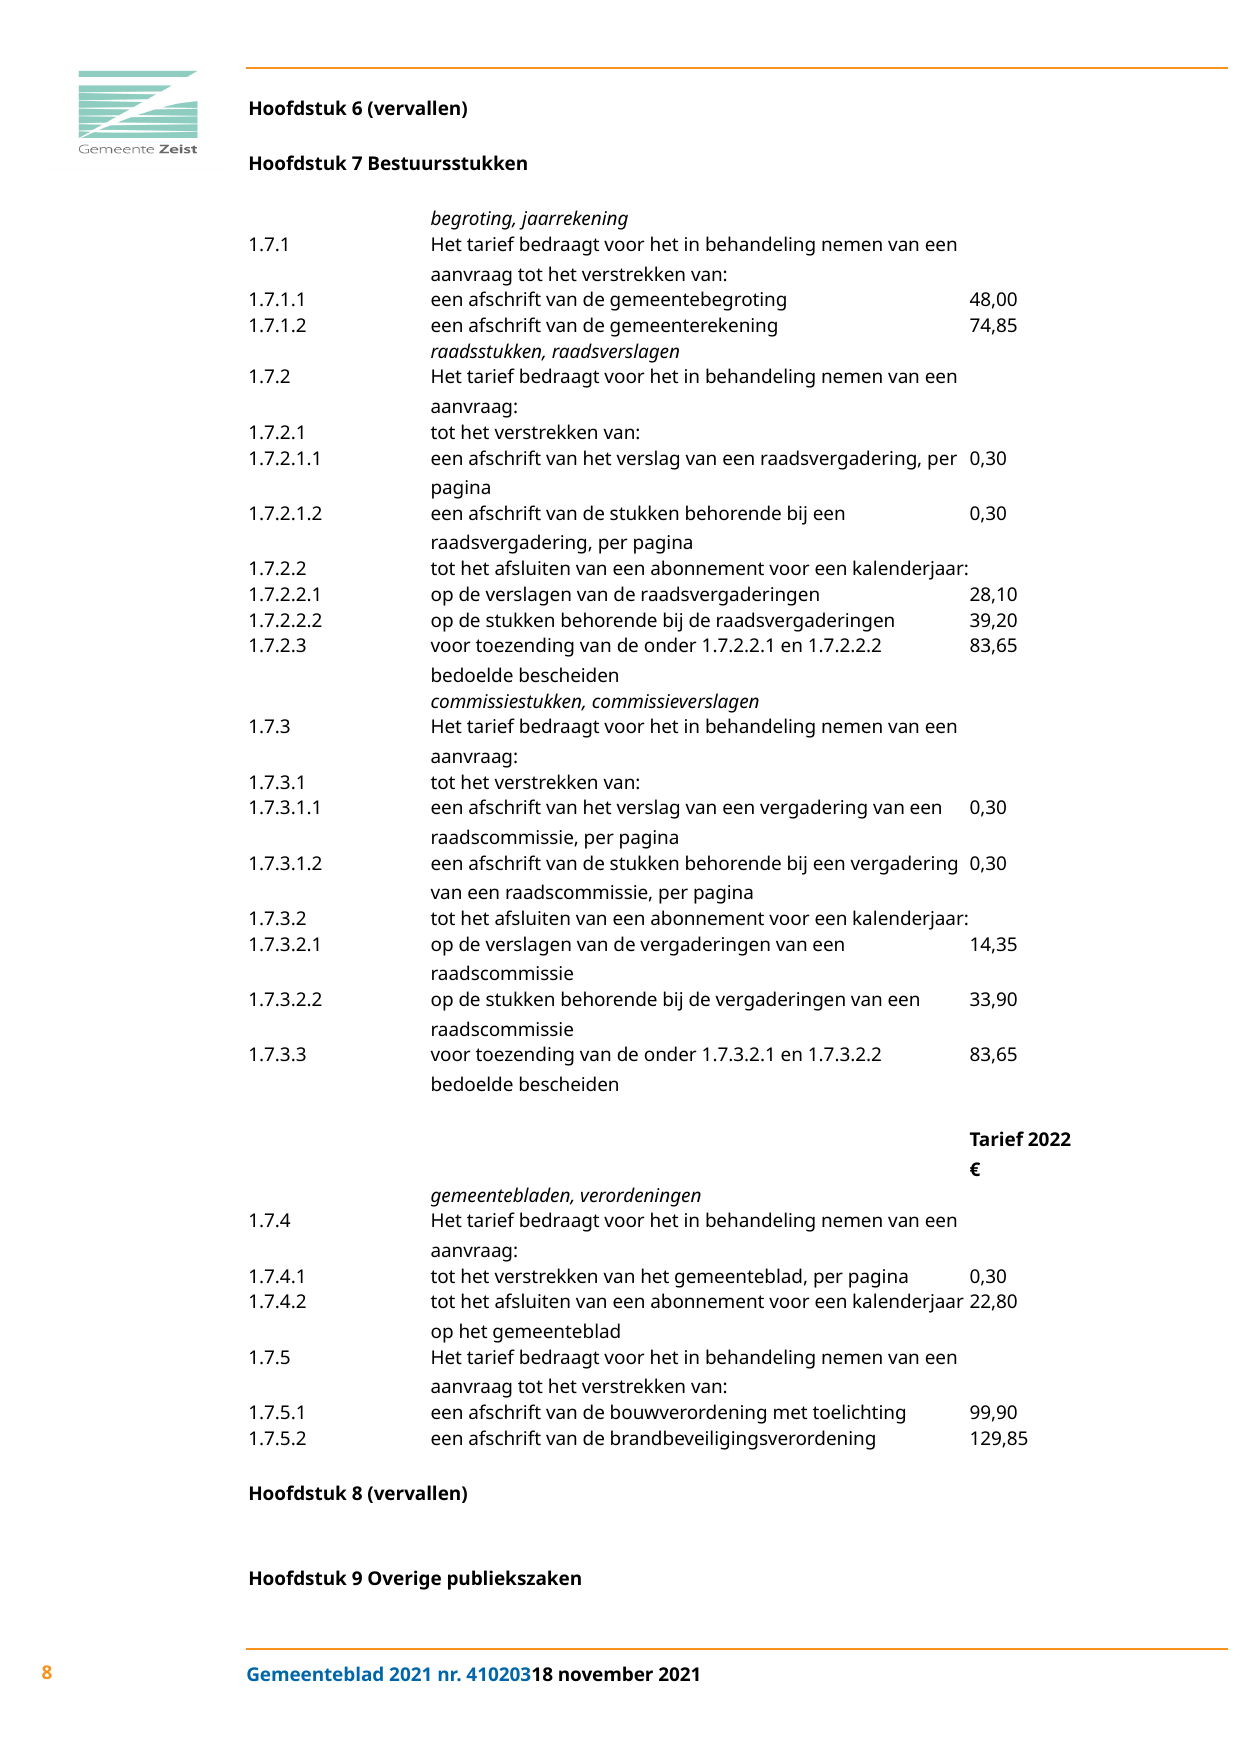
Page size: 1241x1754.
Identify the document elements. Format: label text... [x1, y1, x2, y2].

table_cell 1.7.3.2 [248, 905, 430, 931]
table_cell Hoofdstuk 9 Overige publiekszaken [248, 1536, 969, 1591]
table_cell [969, 121, 1152, 205]
table_cell 1.7.2.3 [248, 633, 430, 688]
table_cell Het tarief bedraagt voor het in behandeling nemen van een aanvraag: [430, 714, 969, 769]
table_cell een afschrift van de brandbeveiligingsverordening [430, 1425, 969, 1451]
table_cell [969, 205, 1152, 231]
table_cell 39,20 [969, 607, 1152, 632]
table_cell op de verslagen van de vergaderingen van een raadscommissie [430, 931, 969, 986]
table_cell tot het afsluiten van een abonnement voor een kalenderjaar: [430, 555, 969, 581]
table_cell 48,00 [969, 286, 1152, 312]
table_cell tot het verstrekken van: [430, 769, 969, 794]
table_cell 22,80 [969, 1289, 1152, 1344]
table_cell 129,85 [969, 1425, 1152, 1451]
table_cell een afschrift van de stukken behorende bij een vergadering van een raadscommissie, per pagina [430, 850, 969, 905]
table_cell 1.7.3.2.1 [248, 931, 430, 986]
table_cell 1.7.2.2 [248, 555, 430, 581]
table_cell voor toezending van de onder 1.7.3.2.1 en 1.7.3.2.2 bedoelde bescheiden [430, 1042, 969, 1126]
table_cell 1.7.3.2.2 [248, 986, 430, 1042]
table_cell 1.7.4.1 [248, 1263, 430, 1288]
table_cell een afschrift van de gemeentebegroting [430, 286, 969, 312]
table_cell tot het verstrekken van het gemeenteblad, per pagina [430, 1263, 969, 1288]
table_cell een afschrift van het verslag van een vergadering van een raadscommissie, per pagina [430, 795, 969, 850]
table_cell 1.7.3.1 [248, 769, 430, 794]
table_cell [430, 1126, 969, 1182]
table_cell 1.7.1 [248, 231, 430, 286]
table_cell commissiestukken, commissieverslagen [430, 688, 969, 713]
table_cell [969, 1536, 1152, 1591]
table_cell 99,90 [969, 1399, 1152, 1425]
table_cell [969, 1451, 1152, 1536]
table_cell 1.7.3.1.2 [248, 850, 430, 905]
table_cell raadsstukken, raadsverslagen [430, 338, 969, 364]
table_cell een afschrift van het verslag van een raadsvergadering, per pagina [430, 445, 969, 500]
table_cell [248, 205, 430, 231]
table_cell 1.7.2 [248, 364, 430, 419]
table_cell [969, 1208, 1152, 1263]
table_cell [969, 419, 1152, 445]
table_cell een afschrift van de gemeenterekening [430, 312, 969, 338]
table_cell tot het afsluiten van een abonnement voor een kalenderjaar: [430, 905, 969, 931]
table_cell 1.7.1.2 [248, 312, 430, 338]
table_cell 1.7.2.1.1 [248, 445, 430, 500]
table_cell begroting, jaarrekening [430, 205, 969, 231]
table_cell 0,30 [969, 795, 1152, 850]
table_cell [248, 338, 430, 364]
table_cell 0,30 [969, 445, 1152, 500]
table_cell [248, 1126, 430, 1182]
table_cell Het tarief bedraagt voor het in behandeling nemen van een aanvraag tot het verstrekken van: [430, 231, 969, 286]
table_cell 1.7.1.1 [248, 286, 430, 312]
table_cell 74,85 [969, 312, 1152, 338]
picture [41, 47, 231, 172]
table_cell [969, 688, 1152, 713]
table_cell 83,65 [969, 1042, 1152, 1126]
table_cell [969, 714, 1152, 769]
table_cell [969, 769, 1152, 794]
table_cell een afschrift van de stukken behorende bij een raadsvergadering, per pagina [430, 500, 969, 555]
table_cell 14,35 [969, 931, 1152, 986]
table_cell [248, 1182, 430, 1207]
table_cell Tarief 2022 € [969, 1126, 1152, 1182]
table_cell [969, 905, 1152, 931]
table_cell 33,90 [969, 986, 1152, 1042]
table_cell Hoofdstuk 7 Bestuursstukken [248, 121, 969, 205]
table_cell [969, 95, 1152, 121]
table_cell gemeentebladen, verordeningen [430, 1182, 969, 1207]
table_cell 1.7.2.1 [248, 419, 430, 445]
table_cell 0,30 [969, 500, 1152, 555]
table_cell 1.7.5.1 [248, 1399, 430, 1425]
table_cell op de verslagen van de raadsvergaderingen [430, 581, 969, 607]
table_cell 0,30 [969, 1263, 1152, 1288]
table_cell [969, 364, 1152, 419]
table_cell 1.7.2.2.1 [248, 581, 430, 607]
table_cell 0,30 [969, 850, 1152, 905]
table_cell Het tarief bedraagt voor het in behandeling nemen van een aanvraag: [430, 364, 969, 419]
table_cell 1.7.2.1.2 [248, 500, 430, 555]
table_cell [248, 688, 430, 713]
table_cell 1.7.5 [248, 1344, 430, 1399]
table_cell Hoofdstuk 8 (vervallen) [248, 1451, 969, 1536]
table_cell 1.7.2.2.2 [248, 607, 430, 632]
table_cell 1.7.5.2 [248, 1425, 430, 1451]
table_cell Hoofdstuk 6 (vervallen) [248, 95, 969, 121]
table_cell 83,65 [969, 633, 1152, 688]
table_cell 1.7.4 [248, 1208, 430, 1263]
table_cell 28,10 [969, 581, 1152, 607]
table_cell voor toezending van de onder 1.7.2.2.1 en 1.7.2.2.2 bedoelde bescheiden [430, 633, 969, 688]
table_cell tot het afsluiten van een abonnement voor een kalenderjaar op het gemeenteblad [430, 1289, 969, 1344]
table_cell 1.7.3.3 [248, 1042, 430, 1126]
table_cell 1.7.3 [248, 714, 430, 769]
table_cell Het tarief bedraagt voor het in behandeling nemen van een aanvraag: [430, 1208, 969, 1263]
table_cell op de stukken behorende bij de raadsvergaderingen [430, 607, 969, 632]
table_cell een afschrift van de bouwverordening met toelichting [430, 1399, 969, 1425]
table_cell [969, 1182, 1152, 1207]
table_cell [969, 555, 1152, 581]
table_cell 1.7.4.2 [248, 1289, 430, 1344]
table_cell [969, 338, 1152, 364]
table_cell Het tarief bedraagt voor het in behandeling nemen van een aanvraag tot het verstrekken van: [430, 1344, 969, 1399]
table_cell [969, 1344, 1152, 1399]
table_cell op de stukken behorende bij de vergaderingen van een raadscommissie [430, 986, 969, 1042]
table_cell 1.7.3.1.1 [248, 795, 430, 850]
table_cell [969, 231, 1152, 286]
table_cell tot het verstrekken van: [430, 419, 969, 445]
